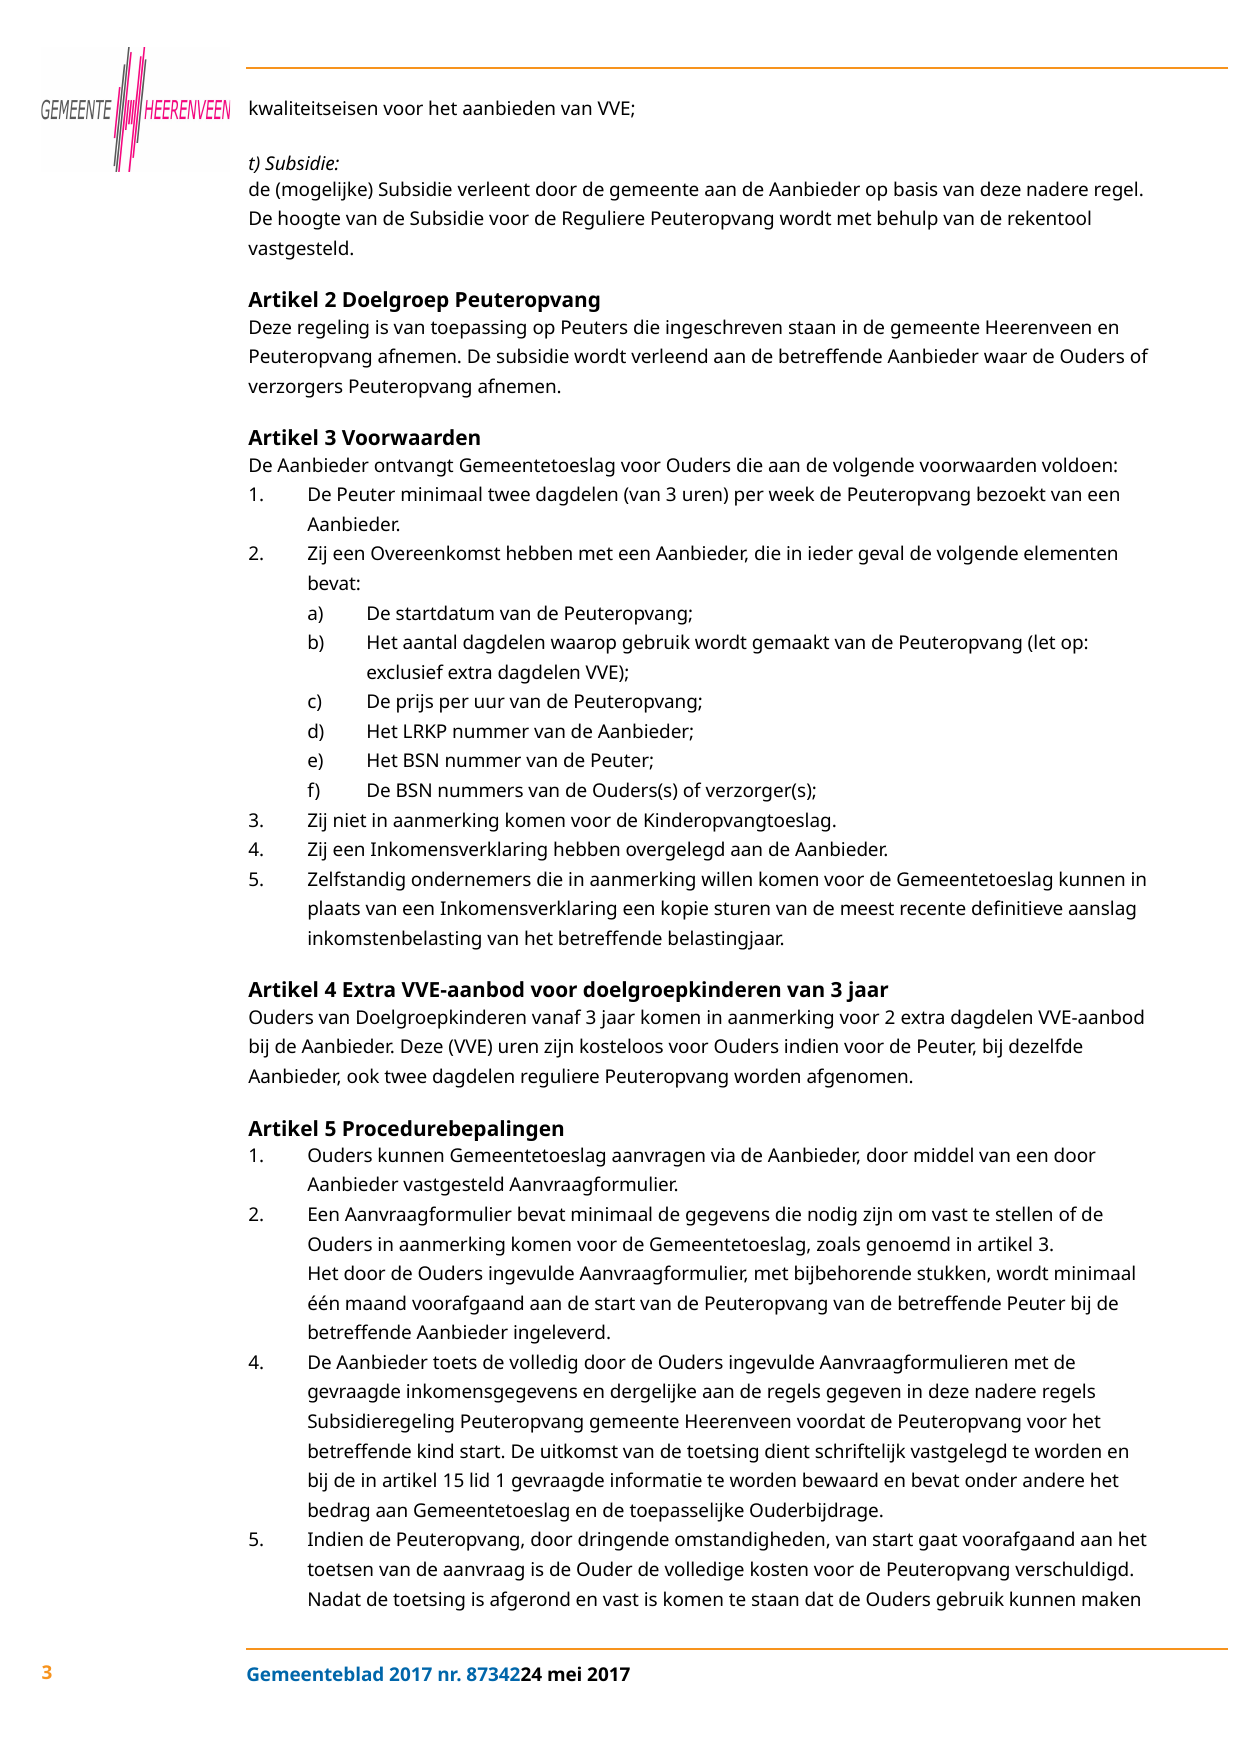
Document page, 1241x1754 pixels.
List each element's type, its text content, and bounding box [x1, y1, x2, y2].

text Deze regeling is van toepassing op Peuters die ingeschreven staan in de gemeente Heerenveen en Peuteropvang afnemen. De subsidie wordt verleend aan de betreffende Aanbieder waar de Ouders of verzorgers Peuteropvang afnemen. [248, 314, 1152, 399]
list De Aanbieder toets de volledig door de Ouders ingevulde Aanvraagformulieren met de gevraagde inkomensgegevens en dergelijke aan de regels gegeven in deze nadere regels Subsidieregeling Peuteropvang gemeente Heerenveen voordat de Peuteropvang voor het betreffende kind start. De uitkomst van de toetsing dient schriftelijk vastgelegd te worden en bij de in artikel 15 lid 1 gevraagde informatie te worden bewaard en bevat onder andere het bedrag aan Gemeentetoeslag en de toepasselijke Ouderbijdrage. [248, 1349, 1152, 1523]
text Artikel 5 Procedurebepalingen [248, 1114, 1152, 1142]
list De Peuter minimaal twee dagdelen (van 3 uren) per week de Peuteropvang bezoekt van een Aanbieder. [248, 481, 1152, 537]
list De BSN nummers van de Ouders(s) of verzorger(s); [307, 777, 1152, 803]
list Het aantal dagdelen waarop gebruik wordt gemaakt van de Peuteropvang (let op: exclusief extra dagdelen VVE); [307, 629, 1152, 685]
list Zij een Overeenkomst hebben met een Aanbieder, die in ieder geval de volgende elementen bevat: [248, 541, 1152, 596]
list De prijs per uur van de Peuteropvang; [307, 688, 1152, 714]
text Artikel 4 Extra VVE-aanbod voor doelgroepkinderen van 3 jaar [248, 976, 1152, 1004]
list Zij een Inkomensverklaring hebben overgelegd aan de Aanbieder. [248, 836, 1152, 862]
text t) Subsidie: [248, 150, 1152, 176]
list Het LRKP nummer van de Aanbieder; [307, 718, 1152, 744]
picture [41, 47, 231, 172]
text De Aanbieder ontvangt Gemeentetoeslag voor Ouders die aan de volgende voorwaarden voldoen: [248, 452, 1152, 478]
list Ouders kunnen Gemeentetoeslag aanvragen via de Aanbieder, door middel van een door Aanbieder vastgesteld Aanvraagformulier. [248, 1142, 1152, 1197]
text Ouders van Doelgroepkinderen vanaf 3 jaar komen in aanmerking voor 2 extra dagdelen VVE-aanbod bij de Aanbieder. Deze (VVE) uren zijn kosteloos voor Ouders indien voor de Peuter, bij dezelfde Aanbieder, ook twee dagdelen reguliere Peuteropvang worden afgenomen. [248, 1004, 1152, 1089]
list De startdatum van de Peuteropvang; [307, 600, 1152, 626]
list Zij niet in aanmerking komen voor de Kinderopvangtoeslag. [248, 807, 1152, 833]
text kwaliteitseisen voor het aanbieden van VVE; [248, 95, 1152, 121]
text Artikel 2 Doelgroep Peuteropvang [248, 285, 1152, 314]
text Artikel 3 Voorwaarden [248, 423, 1152, 452]
list Zelfstandig ondernemers die in aanmerking willen komen voor de Gemeentetoeslag kunnen in plaats van een Inkomensverklaring een kopie sturen van de meest recente definitieve aanslag inkomstenbelasting van het betreffende belastingjaar. [248, 866, 1152, 951]
text de (mogelijke) Subsidie verleent door de gemeente aan de Aanbieder op basis van deze nadere regel. De hoogte van de Subsidie voor de Reguliere Peuteropvang wordt met behulp van de rekentool vastgesteld. [248, 176, 1152, 261]
list Een Aanvraagformulier bevat minimaal de gegevens die nodig zijn om vast te stellen of de Ouders in aanmerking komen voor de Gemeentetoeslag, zoals genoemd in artikel 3. [248, 1201, 1152, 1257]
list Indien de Peuteropvang, door dringende omstandigheden, van start gaat voorafgaand aan het toetsen van de aanvraag is de Ouder de volledige kosten voor de Peuteropvang verschuldigd. Nadat de toetsing is afgerond en vast is komen te staan dat de Ouders gebruik kunnen maken [248, 1527, 1152, 1612]
list Het BSN nummer van de Peuter; [307, 748, 1152, 773]
list Het door de Ouders ingevulde Aanvraagformulier, met bijbehorende stukken, wordt minimaal één maand voorafgaand aan de start van de Peuteropvang van de betreffende Peuter bij de betreffende Aanbieder ingeleverd. [248, 1260, 1152, 1345]
